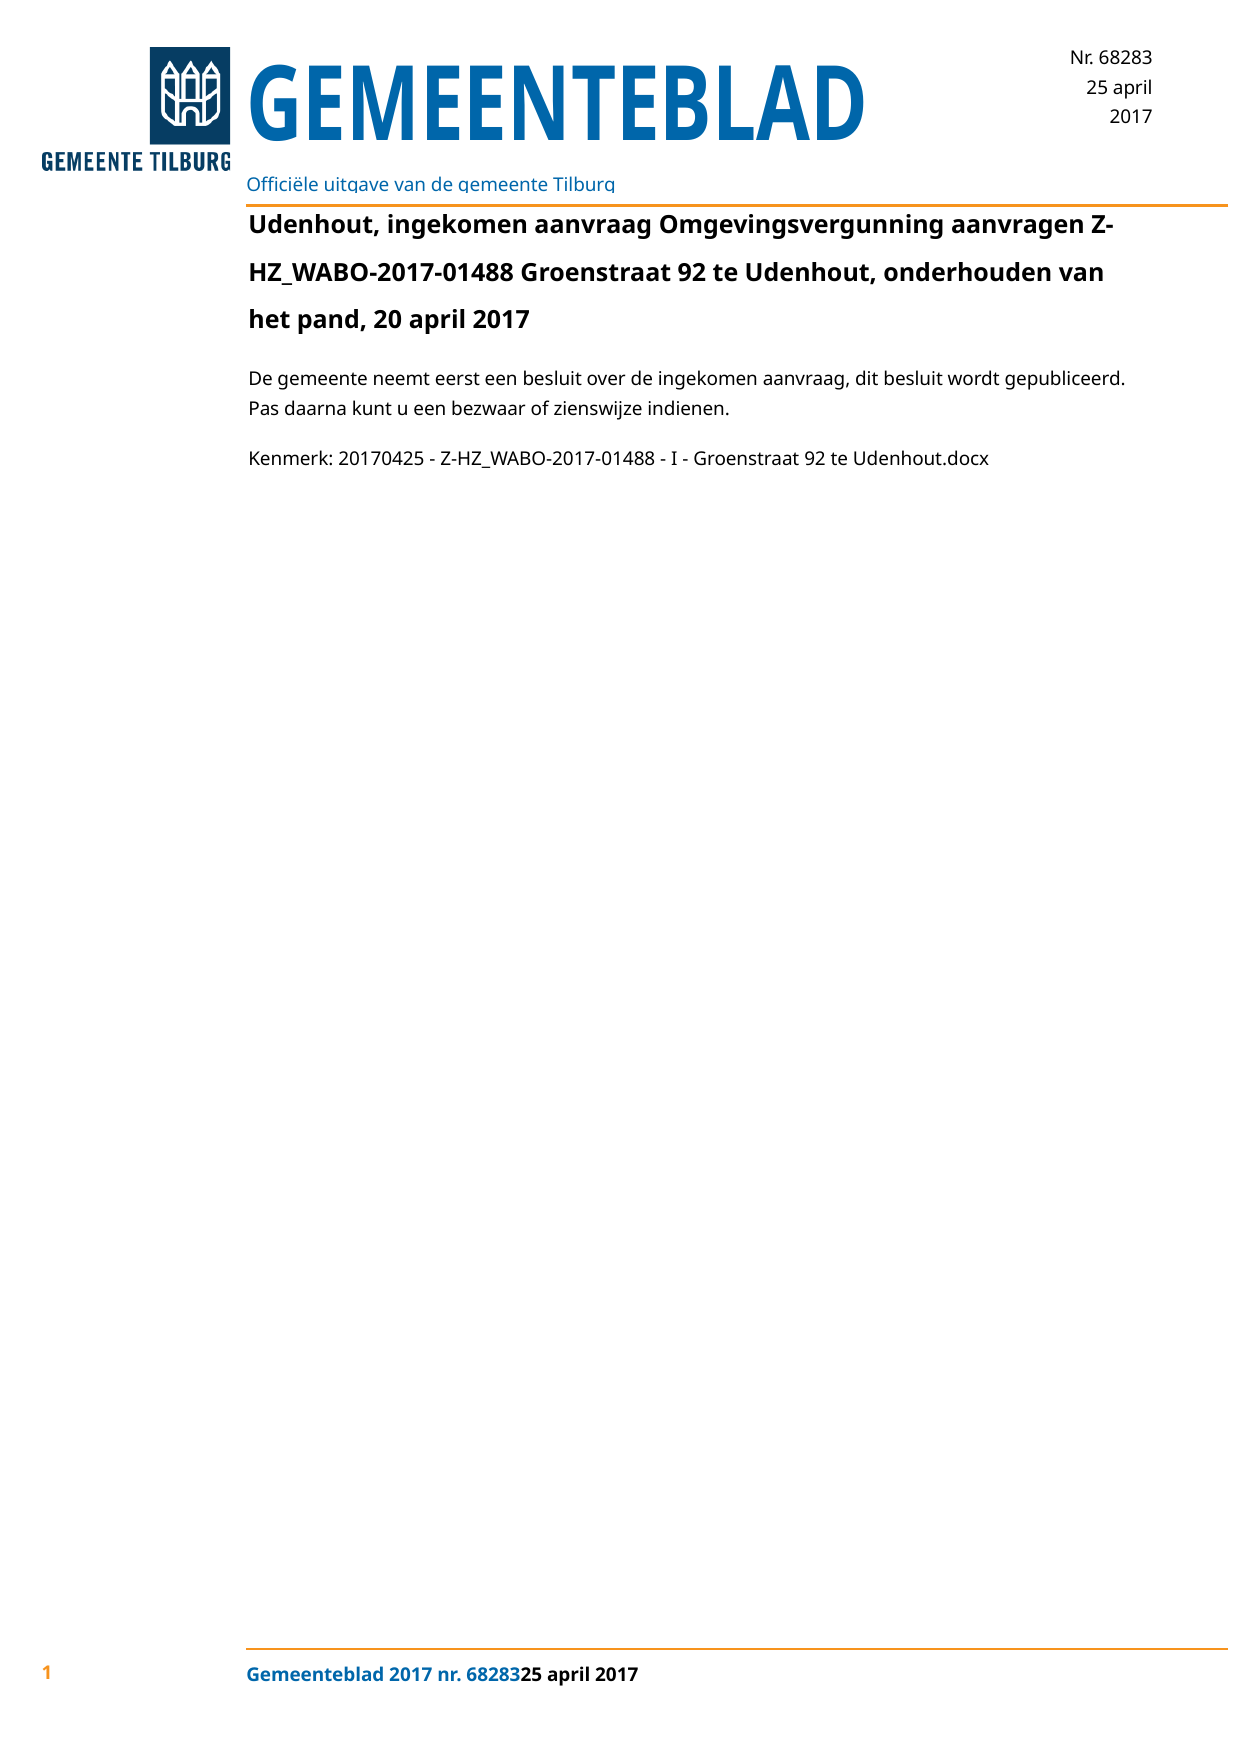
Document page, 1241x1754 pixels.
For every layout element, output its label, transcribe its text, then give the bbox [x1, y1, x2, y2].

text De gemeente neemt eerst een besluit over de ingekomen aanvraag, dit besluit wordt gepubliceerd. Pas daarna kunt u een bezwaar of zienswijze indienen. [248, 366, 1152, 421]
text Udenhout, ingekomen aanvraag Omgevingsvergunning aanvragen Z-HZ_WABO-2017-01488 Groenstraat 92 te Udenhout, onderhouden van het pand, 20 april 2017 [248, 207, 1152, 336]
picture [41, 47, 231, 172]
text Kenmerk: 20170425 - Z-HZ_WABO-2017-01488 - I - Groenstraat 92 te Udenhout.docx [248, 446, 1152, 471]
